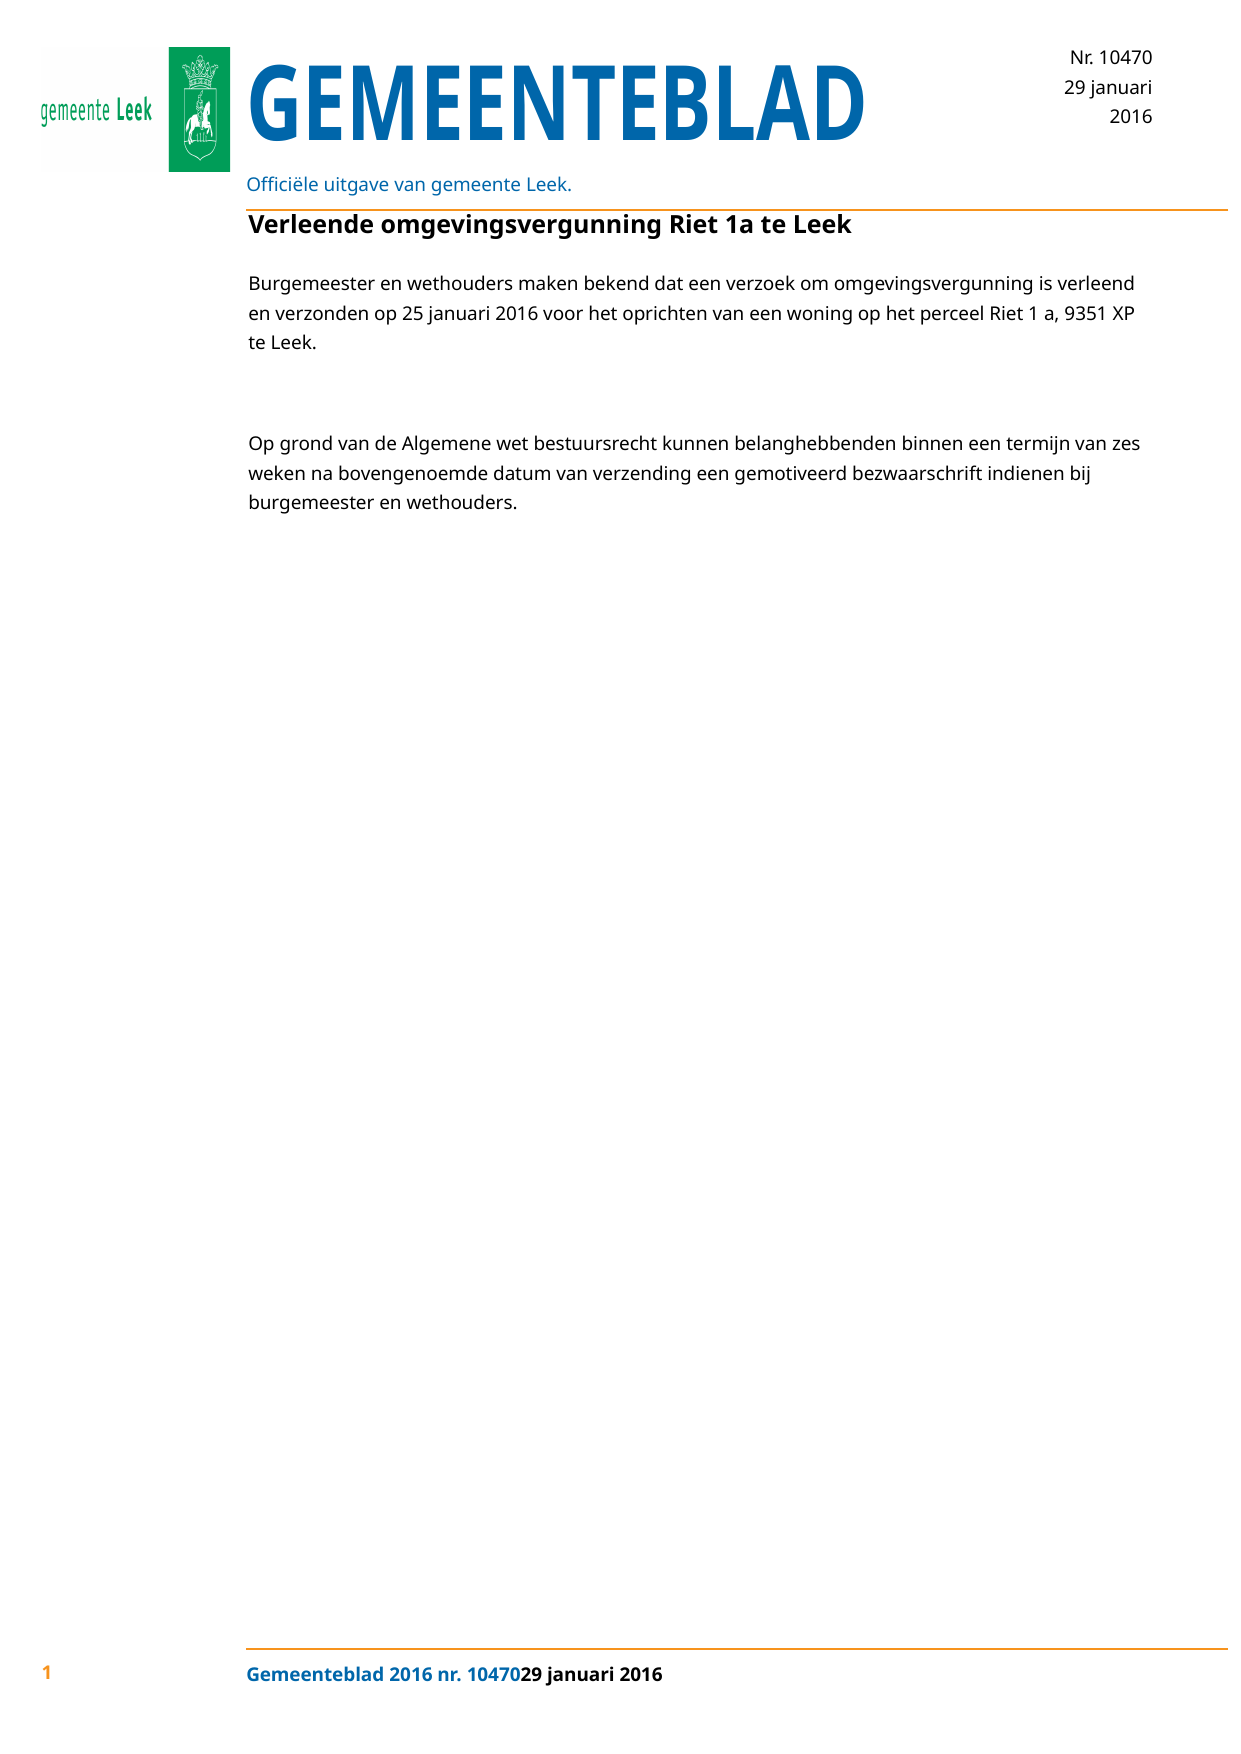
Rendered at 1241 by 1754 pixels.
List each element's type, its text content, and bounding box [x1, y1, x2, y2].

text Op grond van de Algemene wet bestuursrecht kunnen belanghebbenden binnen een termijn van zes weken na bovengenoemde datum van verzending een gemotiveerd bezwaarschrift indienen bij burgemeester en wethouders. [248, 430, 1152, 515]
text Burgemeester en wethouders maken bekend dat een verzoek om omgevingsvergunning is verleend en verzonden op 25 januari 2016 voor het oprichten van een woning op het perceel Riet 1 a, 9351 XP te Leek. [248, 270, 1152, 355]
text Verleende omgevingsvergunning Riet 1a te Leek [248, 211, 1152, 241]
picture [41, 47, 231, 172]
